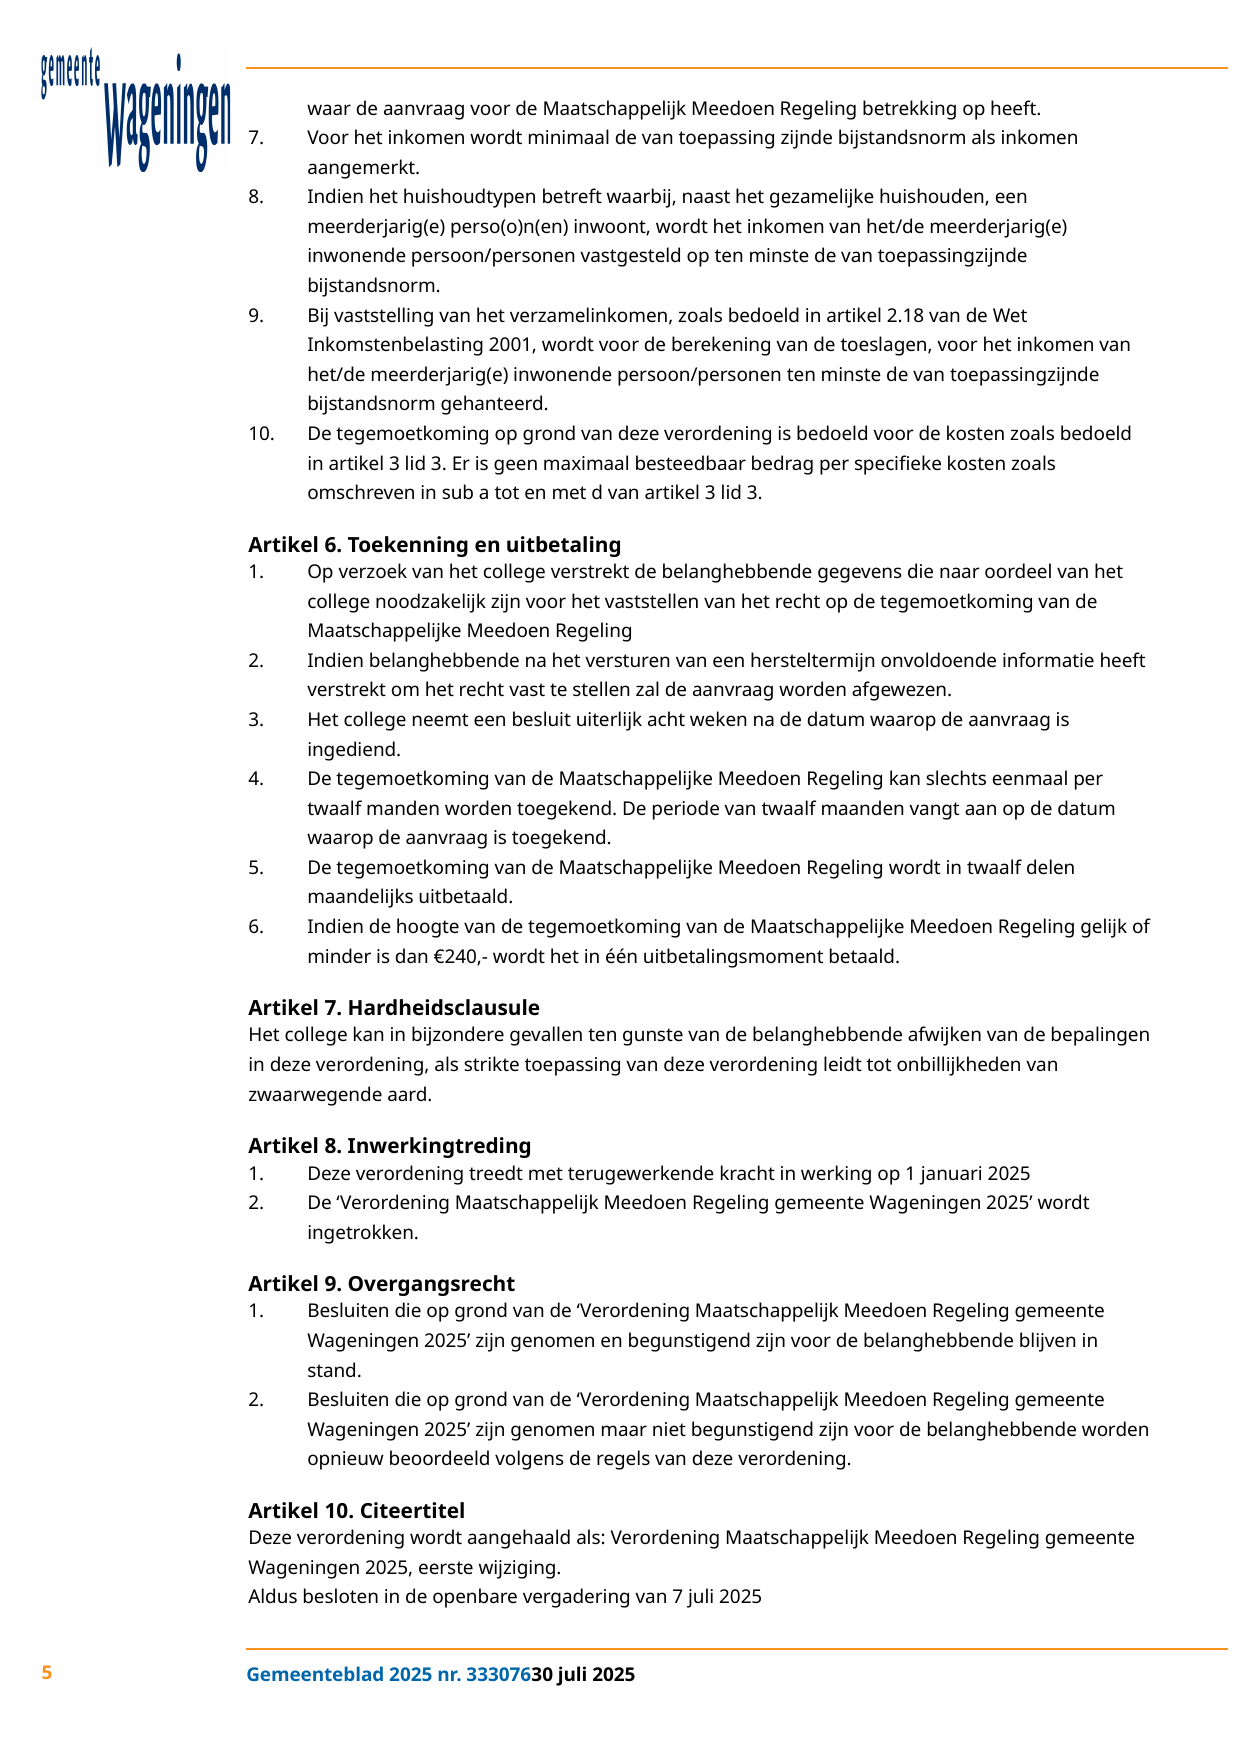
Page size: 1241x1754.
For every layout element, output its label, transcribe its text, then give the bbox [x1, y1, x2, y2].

list Voor het inkomen wordt minimaal de van toepassing zijnde bijstandsnorm als inkomen aangemerkt. [248, 124, 1152, 180]
text Artikel 6. Toekenning en uitbetaling [248, 530, 1152, 558]
list Indien de hoogte van de tegemoetkoming van de Maatschappelijke Meedoen Regeling gelijk of minder is dan €240,- wordt het in één uitbetalingsmoment betaald. [248, 913, 1152, 968]
list De tegemoetkoming van de Maatschappelijke Meedoen Regeling wordt in twaalf delen maandelijks uitbetaald. [248, 854, 1152, 909]
list Het college neemt een besluit uiterlijk acht weken na de datum waarop de aanvraag is ingediend. [248, 706, 1152, 761]
list Bij vaststelling van het verzamelinkomen, zoals bedoeld in artikel 2.18 van de Wet Inkomstenbelasting 2001, wordt voor de berekening van de toeslagen, voor het inkomen van het/de meerderjarig(e) inwonende persoon/personen ten minste de van toepassingzijnde bijstandsnorm gehanteerd. [248, 302, 1152, 416]
text Aldus besloten in de openbare vergadering van 7 juli 2025 [248, 1584, 1152, 1609]
list waar de aanvraag voor de Maatschappelijk Meedoen Regeling betrekking op heeft. [248, 95, 1152, 121]
text Deze verordening wordt aangehaald als: Verordening Maatschappelijk Meedoen Regeling gemeente Wageningen 2025, eerste wijziging. [248, 1524, 1152, 1580]
list Op verzoek van het college verstrekt de belanghebbende gegevens die naar oordeel van het college noodzakelijk zijn voor het vaststellen van het recht op de tegemoetkoming van de Maatschappelijke Meedoen Regeling [248, 558, 1152, 643]
list Besluiten die op grond van de ‘Verordening Maatschappelijk Meedoen Regeling gemeente Wageningen 2025’ zijn genomen maar niet begunstigend zijn voor de belanghebbende worden opnieuw beoordeeld volgens de regels van deze verordening. [248, 1386, 1152, 1471]
list De ‘Verordening Maatschappelijk Meedoen Regeling gemeente Wageningen 2025’ wordt ingetrokken. [248, 1189, 1152, 1244]
list Deze verordening treedt met terugewerkende kracht in werking op 1 januari 2025 [248, 1160, 1152, 1185]
list De tegemoetkoming op grond van deze verordening is bedoeld voor de kosten zoals bedoeld in artikel 3 lid 3. Er is geen maximaal besteedbaar bedrag per specifieke kosten zoals omschreven in sub a tot en met d van artikel 3 lid 3. [248, 420, 1152, 505]
text Artikel 10. Citeertitel [248, 1496, 1152, 1524]
text Het college kan in bijzondere gevallen ten gunste van de belanghebbende afwijken van de bepalingen in deze verordening, als strikte toepassing van deze verordening leidt tot onbillijkheden van zwaarwegende aard. [248, 1022, 1152, 1107]
text Artikel 9. Overgangsrecht [248, 1269, 1152, 1298]
list Indien het huishoudtypen betreft waarbij, naast het gezamelijke huishouden, een meerderjarig(e) perso(o)n(en) inwoont, wordt het inkomen van het/de meerderjarig(e) inwonende persoon/personen vastgesteld op ten minste de van toepassingzijnde bijstandsnorm. [248, 183, 1152, 298]
text Artikel 7. Hardheidsclausule [248, 993, 1152, 1022]
list Indien belanghebbende na het versturen van een hersteltermijn onvoldoende informatie heeft verstrekt om het recht vast te stellen zal de aanvraag worden afgewezen. [248, 647, 1152, 702]
list De tegemoetkoming van de Maatschappelijke Meedoen Regeling kan slechts eenmaal per twaalf manden worden toegekend. De periode van twaalf maanden vangt aan op de datum waarop de aanvraag is toegekend. [248, 765, 1152, 850]
picture [41, 47, 231, 172]
text Artikel 8. Inwerkingtreding [248, 1131, 1152, 1160]
list Besluiten die op grond van de ‘Verordening Maatschappelijk Meedoen Regeling gemeente Wageningen 2025’ zijn genomen en begunstigend zijn voor de belanghebbende blijven in stand. [248, 1298, 1152, 1383]
